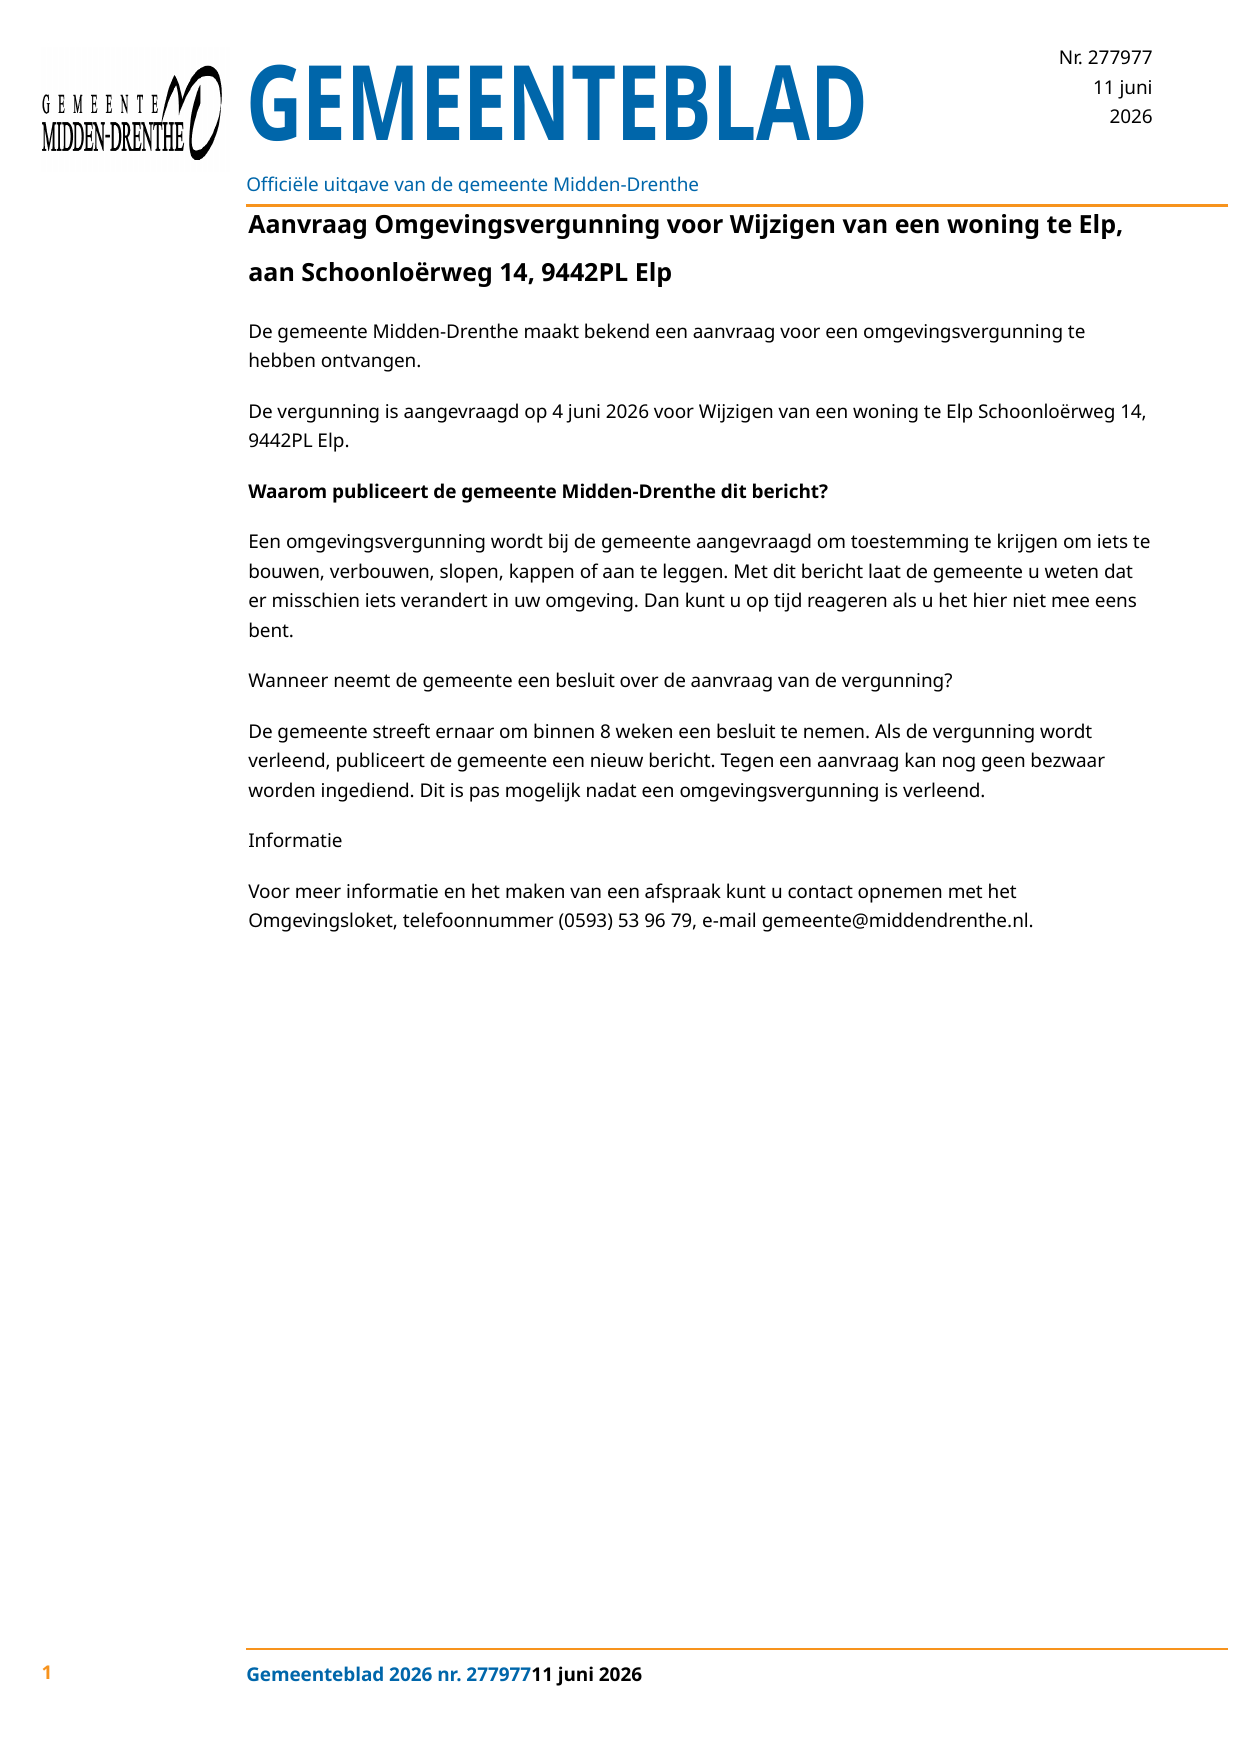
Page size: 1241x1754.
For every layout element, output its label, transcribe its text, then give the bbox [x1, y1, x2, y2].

picture [41, 47, 231, 172]
text De gemeente Midden-Drenthe maakt bekend een aanvraag voor een omgevingsvergunning te hebben ontvangen. [248, 318, 1152, 373]
text Wanneer neemt de gemeente een besluit over de aanvraag van de vergunning? [248, 667, 1152, 693]
text Aanvraag Omgevingsvergunning voor Wijzigen van een woning te Elp, aan Schoonloërweg 14, 9442PL Elp [248, 207, 1152, 288]
text Waarom publiceert de gemeente Midden-Drenthe dit bericht? [248, 478, 1152, 504]
text De vergunning is aangevraagd op 4 juni 2026 voor Wijzigen van een woning te Elp Schoonloërweg 14, 9442PL Elp. [248, 398, 1152, 453]
text Een omgevingsvergunning wordt bij de gemeente aangevraagd om toestemming te krijgen om iets te bouwen, verbouwen, slopen, kappen of aan te leggen. Met dit bericht laat de gemeente u weten dat er misschien iets verandert in uw omgeving. Dan kunt u op tijd reageren als u het hier niet mee eens bent. [248, 528, 1152, 643]
text De gemeente streeft ernaar om binnen 8 weken een besluit te nemen. Als de vergunning wordt verleend, publiceert de gemeente een nieuw bericht. Tegen een aanvraag kan nog geen bezwaar worden ingediend. Dit is pas mogelijk nadat een omgevingsvergunning is verleend. [248, 718, 1152, 803]
text Voor meer informatie en het maken van een afspraak kunt u contact opnemen met het Omgevingsloket, telefoonnummer (0593) 53 96 79, e-mail gemeente@middendrenthe.nl. [248, 878, 1152, 933]
text Informatie [248, 827, 1152, 853]
